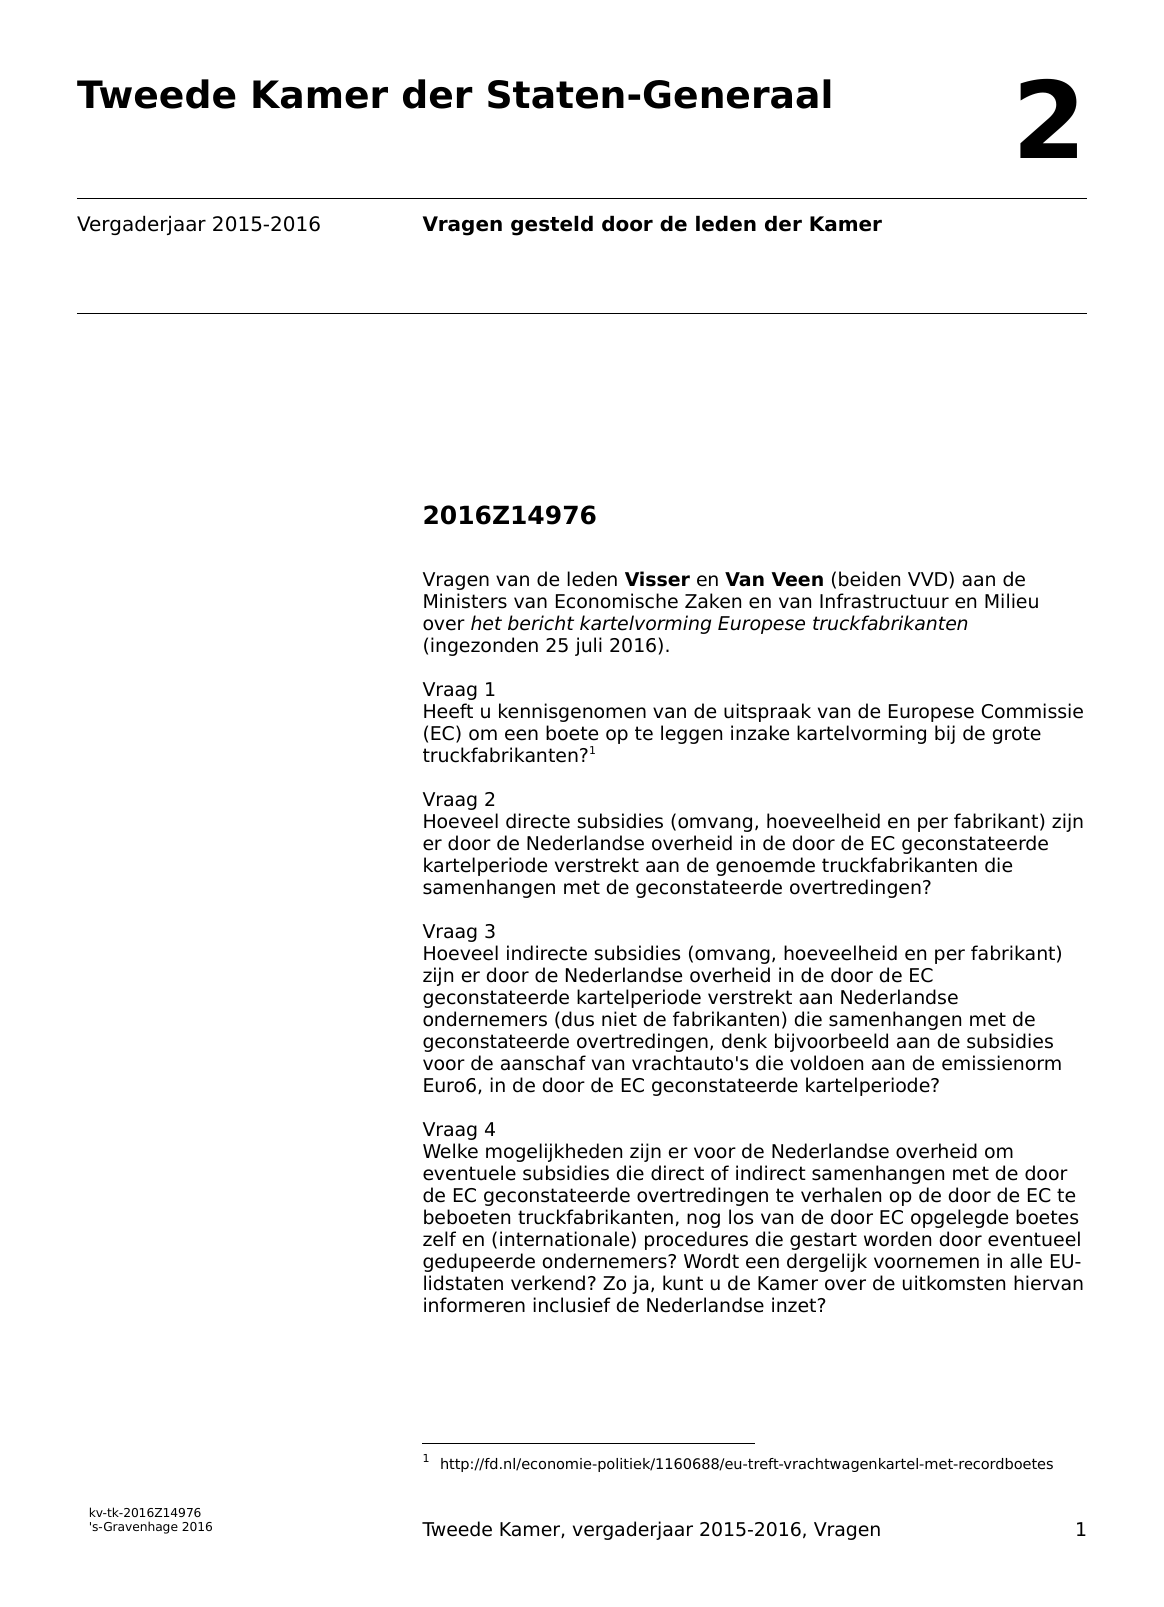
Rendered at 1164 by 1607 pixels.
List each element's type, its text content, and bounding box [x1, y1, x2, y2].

text http://fd.nl/economie-politiek/1160688/eu-treft-vrachtwagenkartel-met-recordboetes [422, 1452, 1087, 1474]
text 2016Z14976 [422, 501, 1087, 531]
table_header Tweede Kamer der Staten-Generaal [77, 59, 886, 198]
table_cell Vragen gesteld door de leden der Kamer [422, 199, 1087, 313]
text Heeft u kennisgenomen van de uitspraak van de Europese Commissie (EC) om een boete op te leggen inzake kartelvorming bij de grote truckfabrikanten? [422, 701, 1087, 767]
text Hoeveel indirecte subsidies (omvang, hoeveelheid en per fabrikant) zijn er door de Nederlandse overheid in de door de EC geconstateerde kartelperiode verstrekt aan Nederlandse ondernemers (dus niet de fabrikanten) die samenhangen met de geconstateerde overtredingen, denk bijvoorbeeld aan de subsidies voor de aanschaf van vrachtauto's die voldoen aan de emissienorm Euro6, in de door de EC geconstateerde kartelperiode? [422, 943, 1087, 1097]
text kv-tk-2016Z14976 [88, 1506, 323, 1520]
text Vraag 1 [422, 679, 1087, 701]
text Hoeveel directe subsidies (omvang, hoeveelheid en per fabrikant) zijn er door de Nederlandse overheid in de door de EC geconstateerde kartelperiode verstrekt aan de genoemde truckfabrikanten die samenhangen met de geconstateerde overtredingen? [422, 811, 1087, 899]
text Vraag 4 [422, 1119, 1087, 1141]
text Vraag 2 [422, 789, 1087, 811]
table_cell Vergaderjaar 2015-2016 [77, 199, 422, 313]
text Vraag 3 [422, 921, 1087, 943]
text Welke mogelijkheden zijn er voor de Nederlandse overheid om eventuele subsidies die direct of indirect samenhangen met de door de EC geconstateerde overtredingen te verhalen op de door de EC te beboeten truckfabrikanten, nog los van de door EC opgelegde boetes zelf en (internationale) procedures die gestart worden door eventueel gedupeerde ondernemers? Wordt een dergelijk voornemen in alle EU-lidstaten verkend? Zo ja, kunt u de Kamer over de uitkomsten hiervan informeren inclusief de Nederlandse inzet? [422, 1141, 1087, 1317]
text Vragen van de leden Visser en Van Veen (beiden VVD) aan de Ministers van Economische Zaken en van Infrastructuur en Milieu over het bericht kartelvorming Europese truckfabrikanten (ingezonden 25 juli 2016). [422, 569, 1087, 657]
table_header 2 [886, 59, 1087, 198]
text 's-Gravenhage 2016 [88, 1520, 323, 1534]
